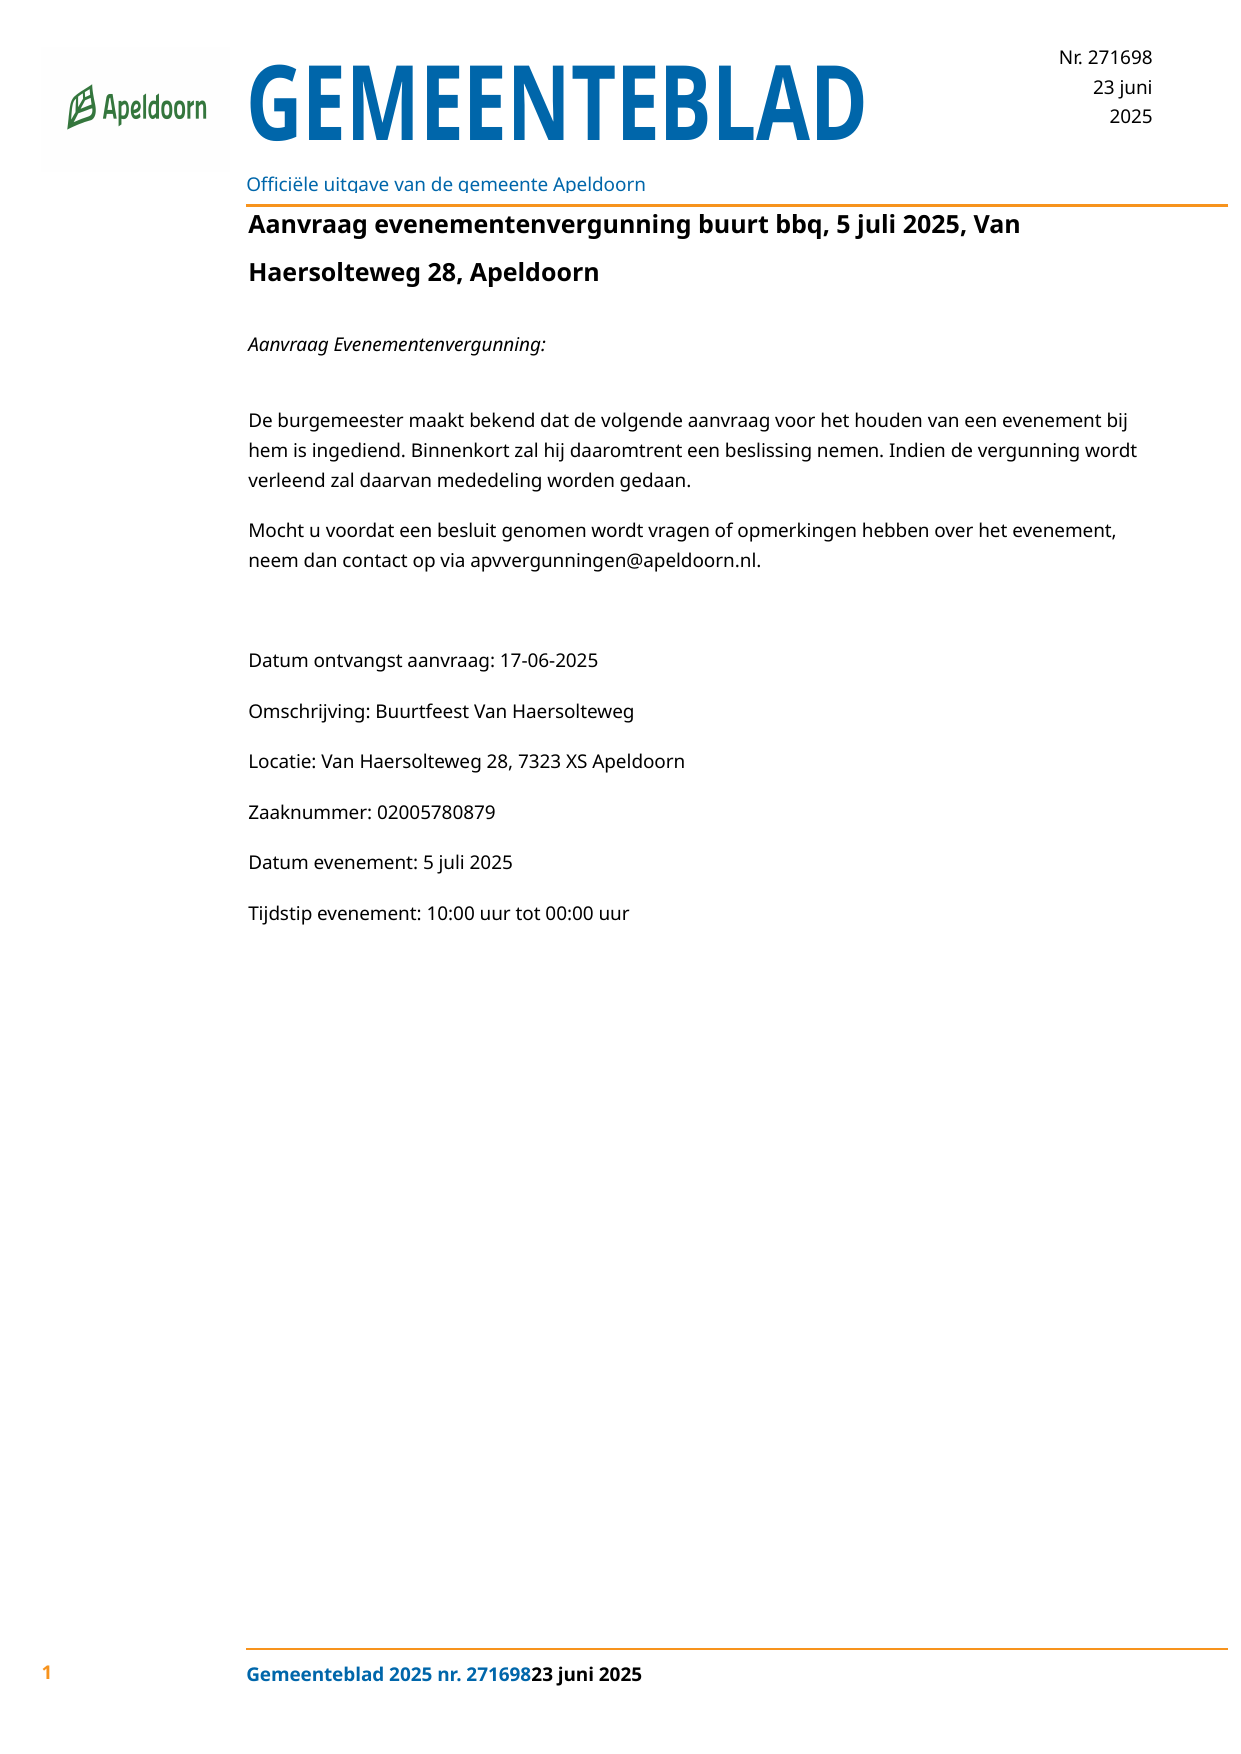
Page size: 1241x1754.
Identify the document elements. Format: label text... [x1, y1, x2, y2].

picture [41, 47, 231, 172]
text Datum ontvangst aanvraag: 17-06-2025 [248, 648, 1152, 673]
text Zaaknummer: 02005780879 [248, 799, 1152, 824]
text Datum evenement: 5 juli 2025 [248, 849, 1152, 875]
text Omschrijving: Buurtfeest Van Haersolteweg [248, 698, 1152, 724]
text Aanvraag evenementenvergunning buurt bbq, 5 juli 2025, Van Haersolteweg 28, Apeldoorn [248, 207, 1152, 288]
text Aanvraag Evenementenvergunning: [248, 331, 1152, 357]
text De burgemeester maakt bekend dat de volgende aanvraag voor het houden van een evenement bij hem is ingediend. Binnenkort zal hij daaromtrent een beslissing nemen. Indien de vergunning wordt verleend zal daarvan mededeling worden gedaan. [248, 408, 1152, 492]
text Tijdstip evenement: 10:00 uur tot 00:00 uur [248, 900, 1152, 925]
text Locatie: Van Haersolteweg 28, 7323 XS Apeldoorn [248, 748, 1152, 774]
text Mocht u voordat een besluit genomen wordt vragen of opmerkingen hebben over het evenement, neem dan contact op via apvvergunningen@apeldoorn.nl. [248, 517, 1152, 572]
